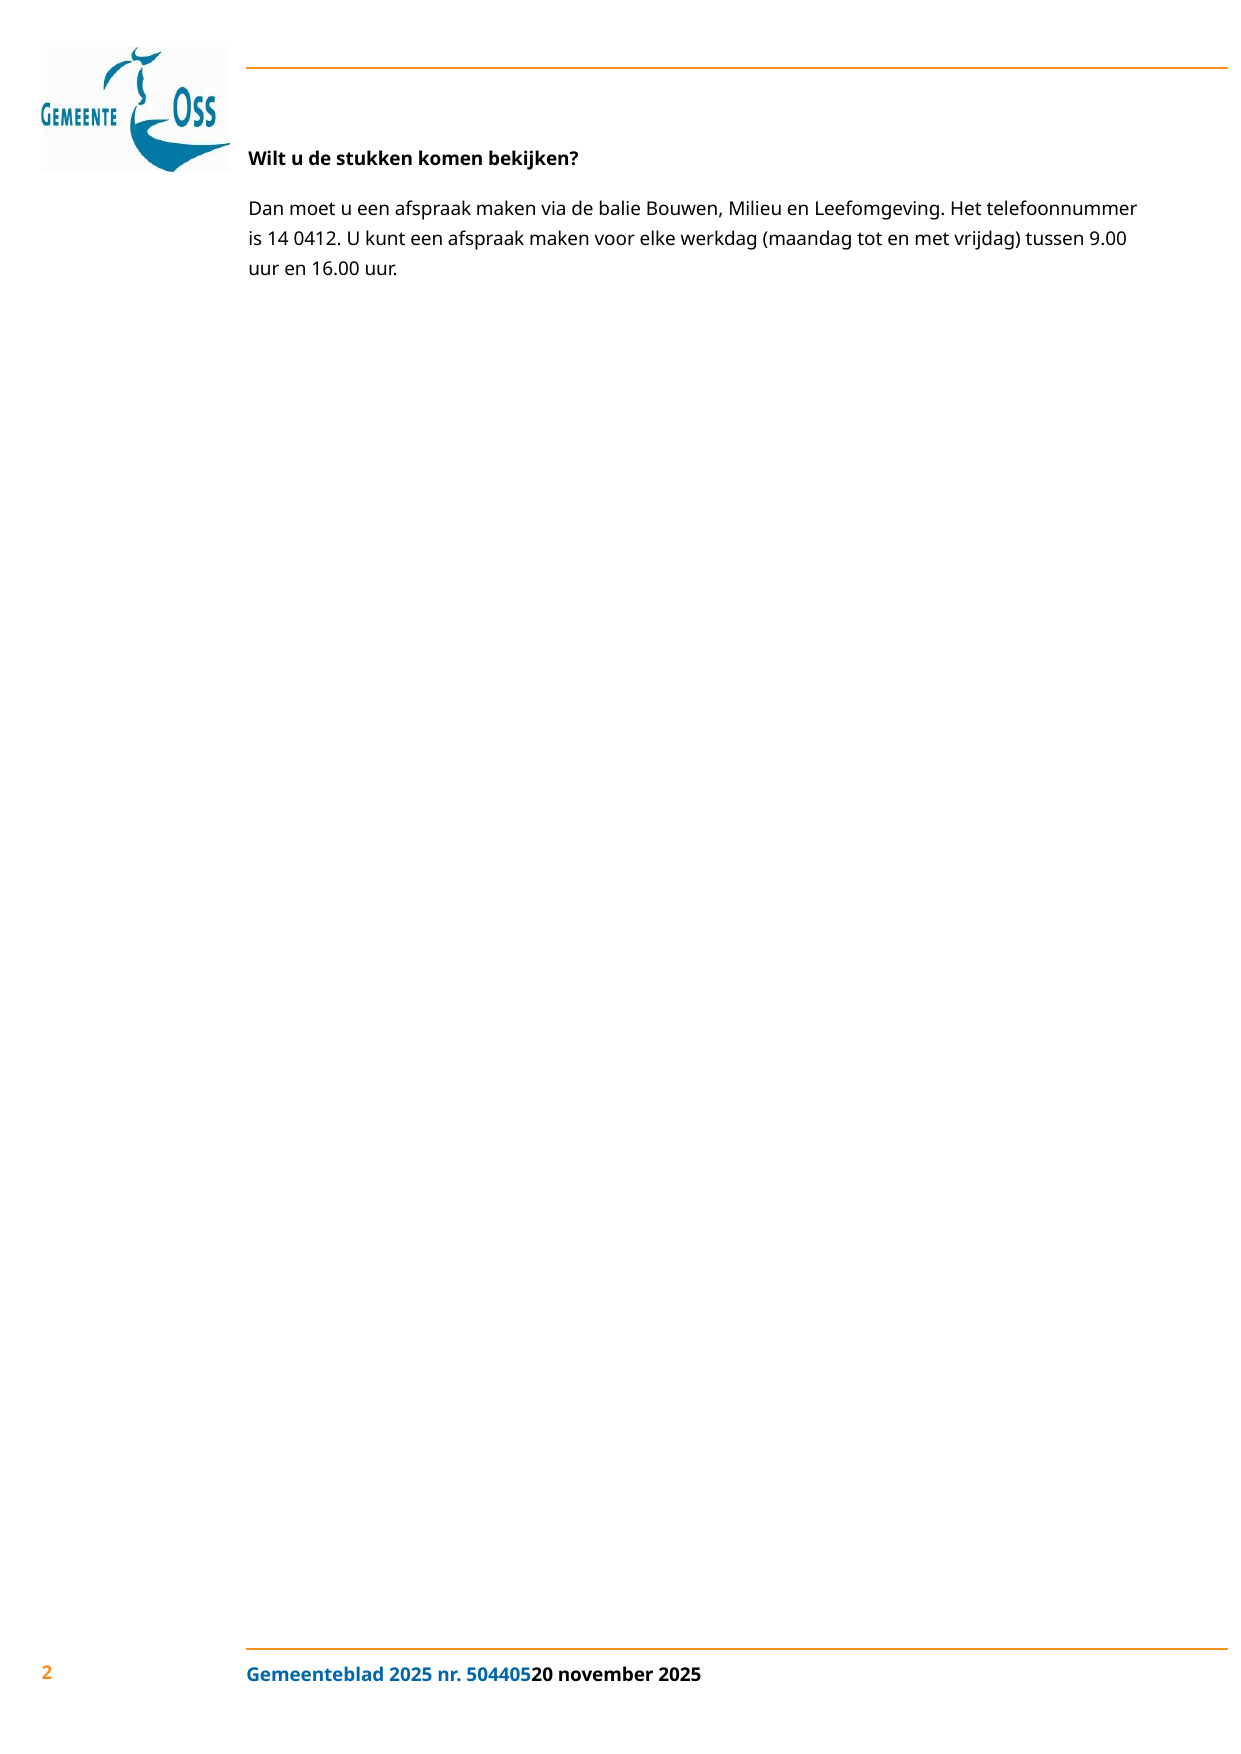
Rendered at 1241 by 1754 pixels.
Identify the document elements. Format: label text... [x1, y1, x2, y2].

text Wilt u de stukken komen bekijken? [248, 145, 1152, 171]
picture [41, 47, 231, 172]
text Dan moet u een afspraak maken via de balie Bouwen, Milieu en Leefomgeving. Het telefoonnummer is 14 0412. U kunt een afspraak maken voor elke werkdag (maandag tot en met vrijdag) tussen 9.00 uur en 16.00 uur. [248, 196, 1152, 281]
